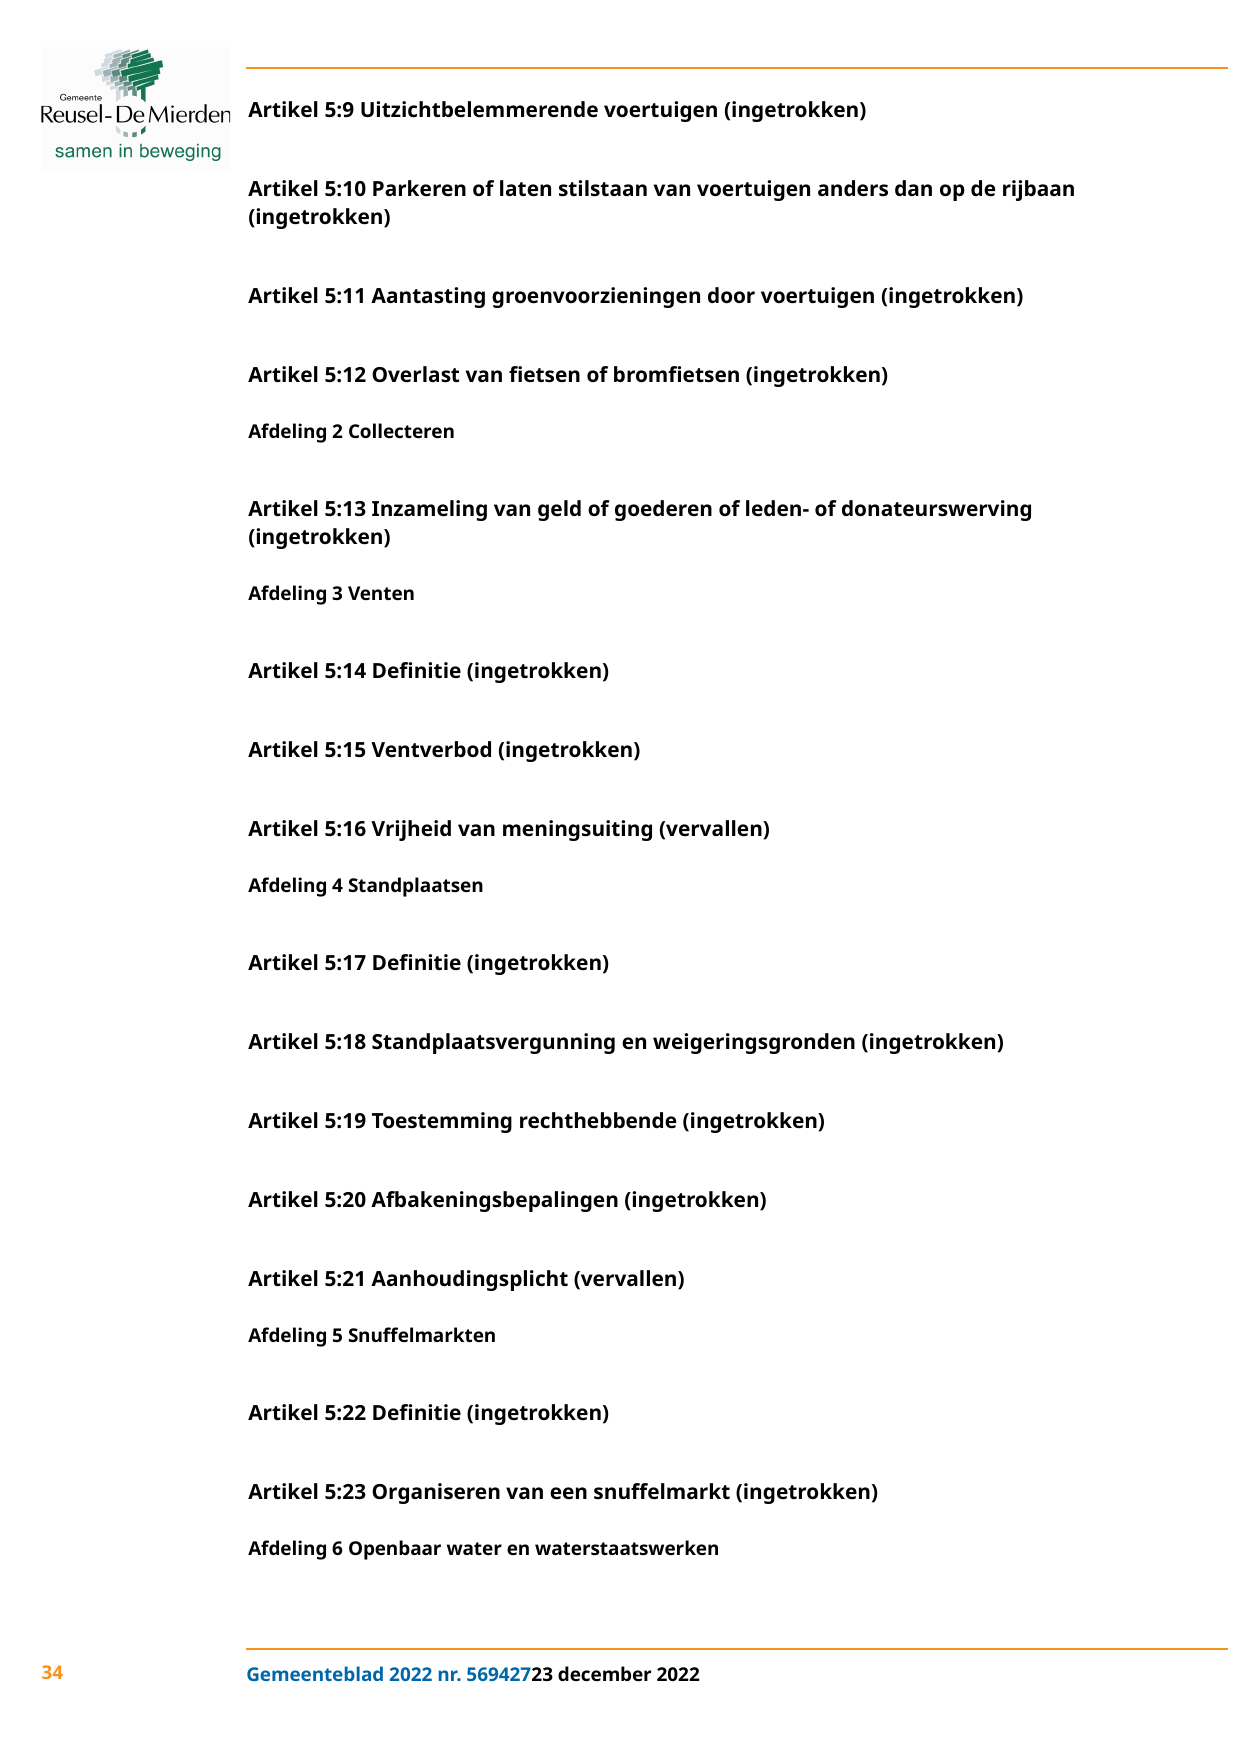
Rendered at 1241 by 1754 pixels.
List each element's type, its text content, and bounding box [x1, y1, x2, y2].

text Artikel 5:22 Definitie (ingetrokken) [248, 1398, 1152, 1426]
text Afdeling 2 Collecteren [248, 418, 1152, 443]
text Artikel 5:20 Afbakeningsbepalingen (ingetrokken) [248, 1185, 1152, 1213]
text Afdeling 6 Openbaar water en waterstaatswerken [248, 1535, 1152, 1561]
text Artikel 5:14 Definitie (ingetrokken) [248, 657, 1152, 685]
text Artikel 5:13 Inzameling van geld of goederen of leden- of donateurswerving (ingetrokken) [248, 494, 1152, 551]
picture [41, 47, 231, 172]
text Artikel 5:15 Ventverbod (ingetrokken) [248, 735, 1152, 764]
text Afdeling 5 Snuffelmarkten [248, 1322, 1152, 1348]
text Artikel 5:17 Definitie (ingetrokken) [248, 948, 1152, 977]
text Afdeling 4 Standplaatsen [248, 872, 1152, 898]
text Artikel 5:21 Aanhoudingsplicht (vervallen) [248, 1264, 1152, 1292]
text Artikel 5:19 Toestemming rechthebbende (ingetrokken) [248, 1106, 1152, 1134]
text Artikel 5:10 Parkeren of laten stilstaan van voertuigen anders dan op de rijbaan (ingetrokken) [248, 174, 1152, 231]
text Artikel 5:12 Overlast van fietsen of bromfietsen (ingetrokken) [248, 360, 1152, 388]
text Afdeling 3 Venten [248, 580, 1152, 606]
text Artikel 5:16 Vrijheid van meningsuiting (vervallen) [248, 814, 1152, 843]
text Artikel 5:11 Aantasting groenvoorzieningen door voertuigen (ingetrokken) [248, 281, 1152, 309]
text Artikel 5:9 Uitzichtbelemmerende voertuigen (ingetrokken) [248, 95, 1152, 123]
text Artikel 5:23 Organiseren van een snuffelmarkt (ingetrokken) [248, 1477, 1152, 1505]
text Artikel 5:18 Standplaatsvergunning en weigeringsgronden (ingetrokken) [248, 1027, 1152, 1056]
